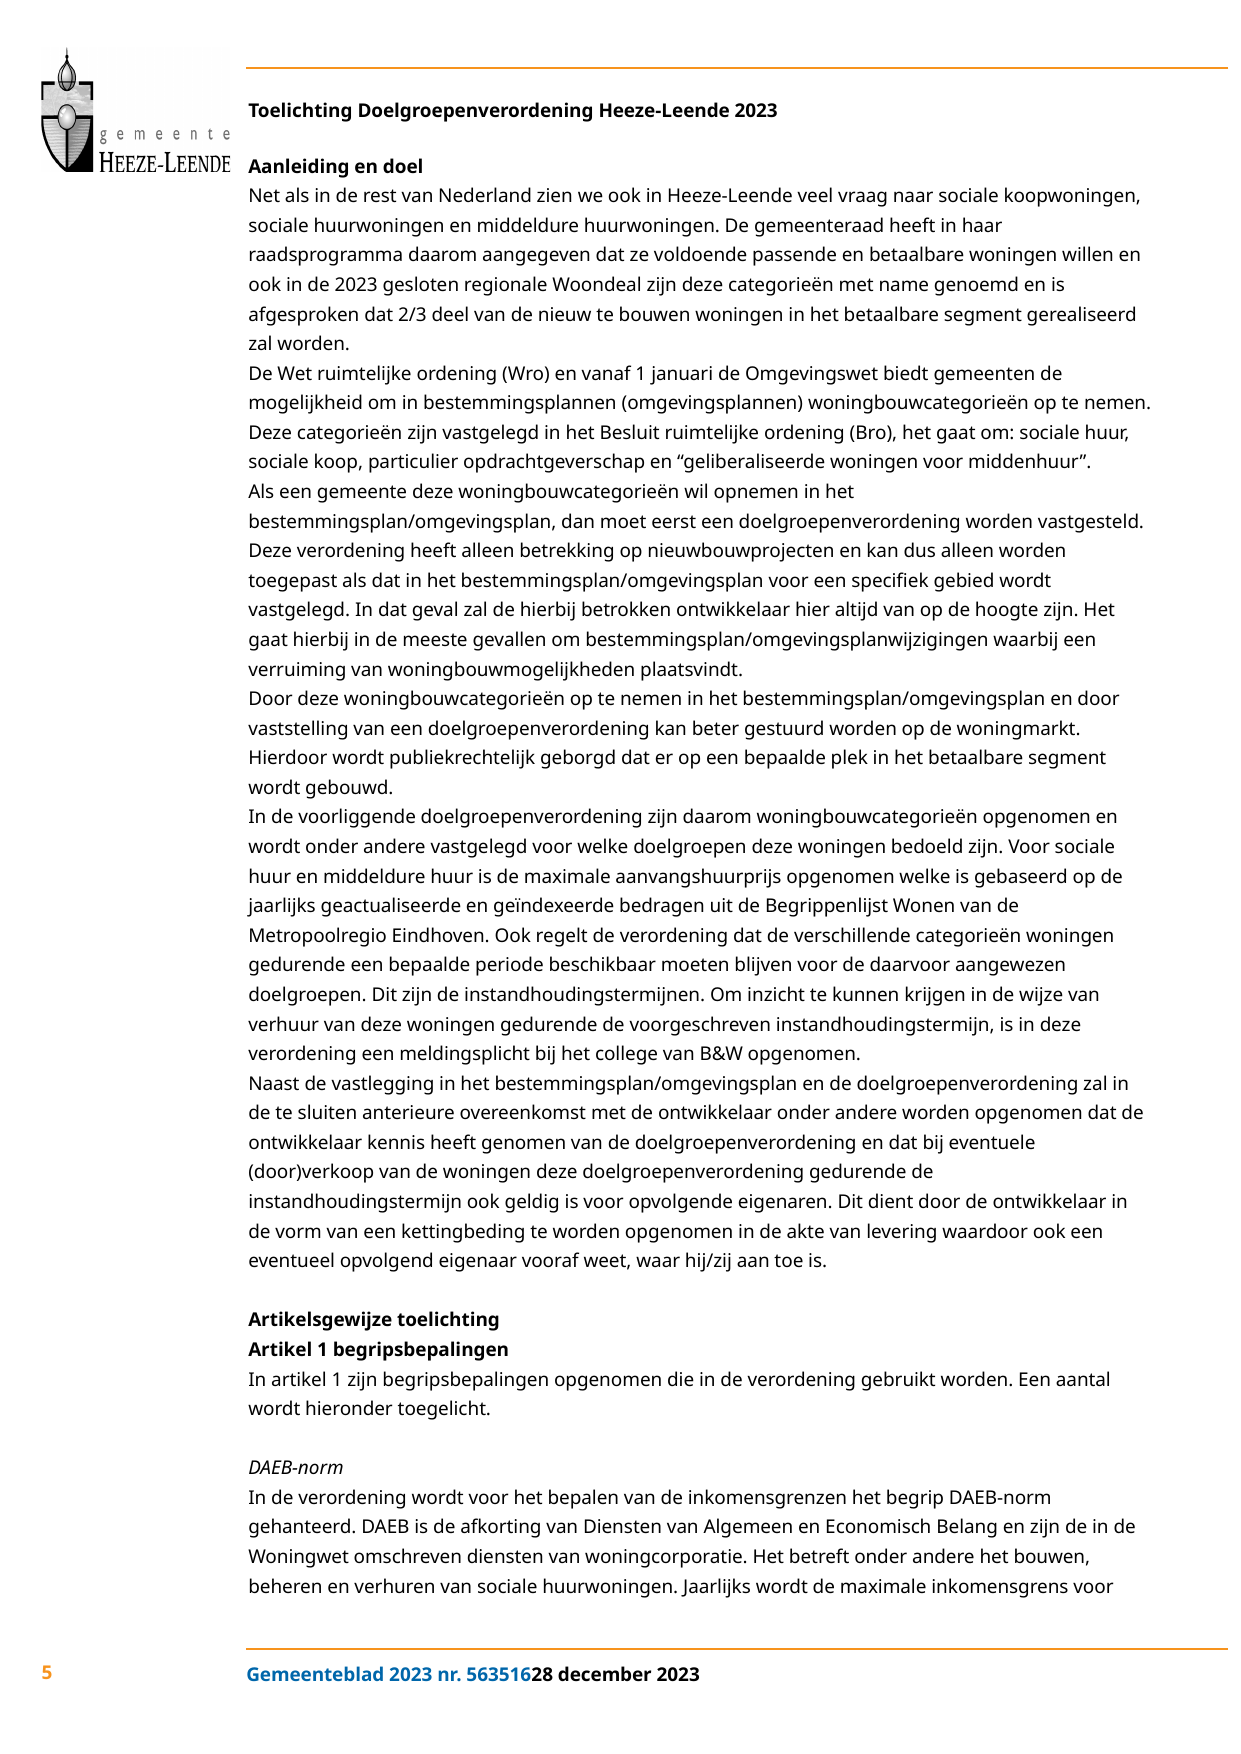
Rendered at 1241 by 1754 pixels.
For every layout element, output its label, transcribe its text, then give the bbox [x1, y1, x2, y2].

text Net als in de rest van Nederland zien we ook in Heeze-Leende veel vraag naar sociale koopwoningen, sociale huurwoningen en middeldure huurwoningen. De gemeenteraad heeft in haar raadsprogramma daarom aangegeven dat ze voldoende passende en betaalbare woningen willen en ook in de 2023 gesloten regionale Woondeal zijn deze categorieën met name genoemd en is afgesproken dat 2/3 deel van de nieuw te bouwen woningen in het betaalbare segment gerealiseerd zal worden. [248, 182, 1152, 356]
text Toelichting Doelgroepenverordening Heeze-Leende 2023 [248, 95, 1152, 123]
text De Wet ruimtelijke ordening (Wro) en vanaf 1 januari de Omgevingswet biedt gemeenten de mogelijkheid om in bestemmingsplannen (omgevingsplannen) woningbouwcategorieën op te nemen. Deze categorieën zijn vastgelegd in het Besluit ruimtelijke ordening (Bro), het gaat om: sociale huur, sociale koop, particulier opdrachtgeverschap en “geliberaliseerde woningen voor middenhuur”. [248, 360, 1152, 474]
picture [41, 47, 231, 172]
text In de voorliggende doelgroepenverordening zijn daarom woningbouwcategorieën opgenomen en wordt onder andere vastgelegd voor welke doelgroepen deze woningen bedoeld zijn. Voor sociale huur en middeldure huur is de maximale aanvangshuurprijs opgenomen welke is gebaseerd op de jaarlijks geactualiseerde en geïndexeerde bedragen uit de Begrippenlijst Wonen van de Metropoolregio Eindhoven. Ook regelt de verordening dat de verschillende categorieën woningen gedurende een bepaalde periode beschikbaar moeten blijven voor de daarvoor aangewezen doelgroepen. Dit zijn de instandhoudingstermijnen. Om inzicht te kunnen krijgen in de wijze van verhuur van deze woningen gedurende de voorgeschreven instandhoudingstermijn, is in deze verordening een meldingsplicht bij het college van B&W opgenomen. [248, 804, 1152, 1066]
text DAEB-norm [248, 1454, 1152, 1480]
text Naast de vastlegging in het bestemmingsplan/omgevingsplan en de doelgroepenverordening zal in de te sluiten anterieure overeenkomst met de ontwikkelaar onder andere worden opgenomen dat de ontwikkelaar kennis heeft genomen van de doelgroepenverordening en dat bij eventuele (door)verkoop van de woningen deze doelgroepenverordening gedurende de instandhoudingstermijn ook geldig is voor opvolgende eigenaren. Dit dient door de ontwikkelaar in de vorm van een kettingbeding te worden opgenomen in de akte van levering waardoor ook een eventueel opvolgend eigenaar vooraf weet, waar hij/zij aan toe is. [248, 1070, 1152, 1273]
text Artikelsgewijze toelichting [248, 1307, 1152, 1332]
text In de verordening wordt voor het bepalen van de inkomensgrenzen het begrip DAEB-norm gehanteerd. DAEB is de afkorting van Diensten van Algemeen en Economisch Belang en zijn de in de Woningwet omschreven diensten van woningcorporatie. Het betreft onder andere het bouwen, beheren en verhuren van sociale huurwoningen. Jaarlijks wordt de maximale inkomensgrens voor [248, 1484, 1152, 1599]
text In artikel 1 zijn begripsbepalingen opgenomen die in de verordening gebruikt worden. Een aantal wordt hieronder toegelicht. [248, 1366, 1152, 1421]
text Door deze woningbouwcategorieën op te nemen in het bestemmingsplan/omgevingsplan en door vaststelling van een doelgroepenverordening kan beter gestuurd worden op de woningmarkt. Hierdoor wordt publiekrechtelijk geborgd dat er op een bepaalde plek in het betaalbare segment wordt gebouwd. [248, 685, 1152, 800]
text Aanleiding en doel [248, 153, 1152, 179]
text Als een gemeente deze woningbouwcategorieën wil opnemen in het bestemmingsplan/omgevingsplan, dan moet eerst een doelgroepenverordening worden vastgesteld. Deze verordening heeft alleen betrekking op nieuwbouwprojecten en kan dus alleen worden toegepast als dat in het bestemmingsplan/omgevingsplan voor een specifiek gebied wordt vastgelegd. In dat geval zal de hierbij betrokken ontwikkelaar hier altijd van op de hoogte zijn. Het gaat hierbij in de meeste gevallen om bestemmingsplan/omgevingsplanwijzigingen waarbij een verruiming van woningbouwmogelijkheden plaatsvindt. [248, 478, 1152, 682]
text Artikel 1 begripsbepalingen [248, 1336, 1152, 1362]
